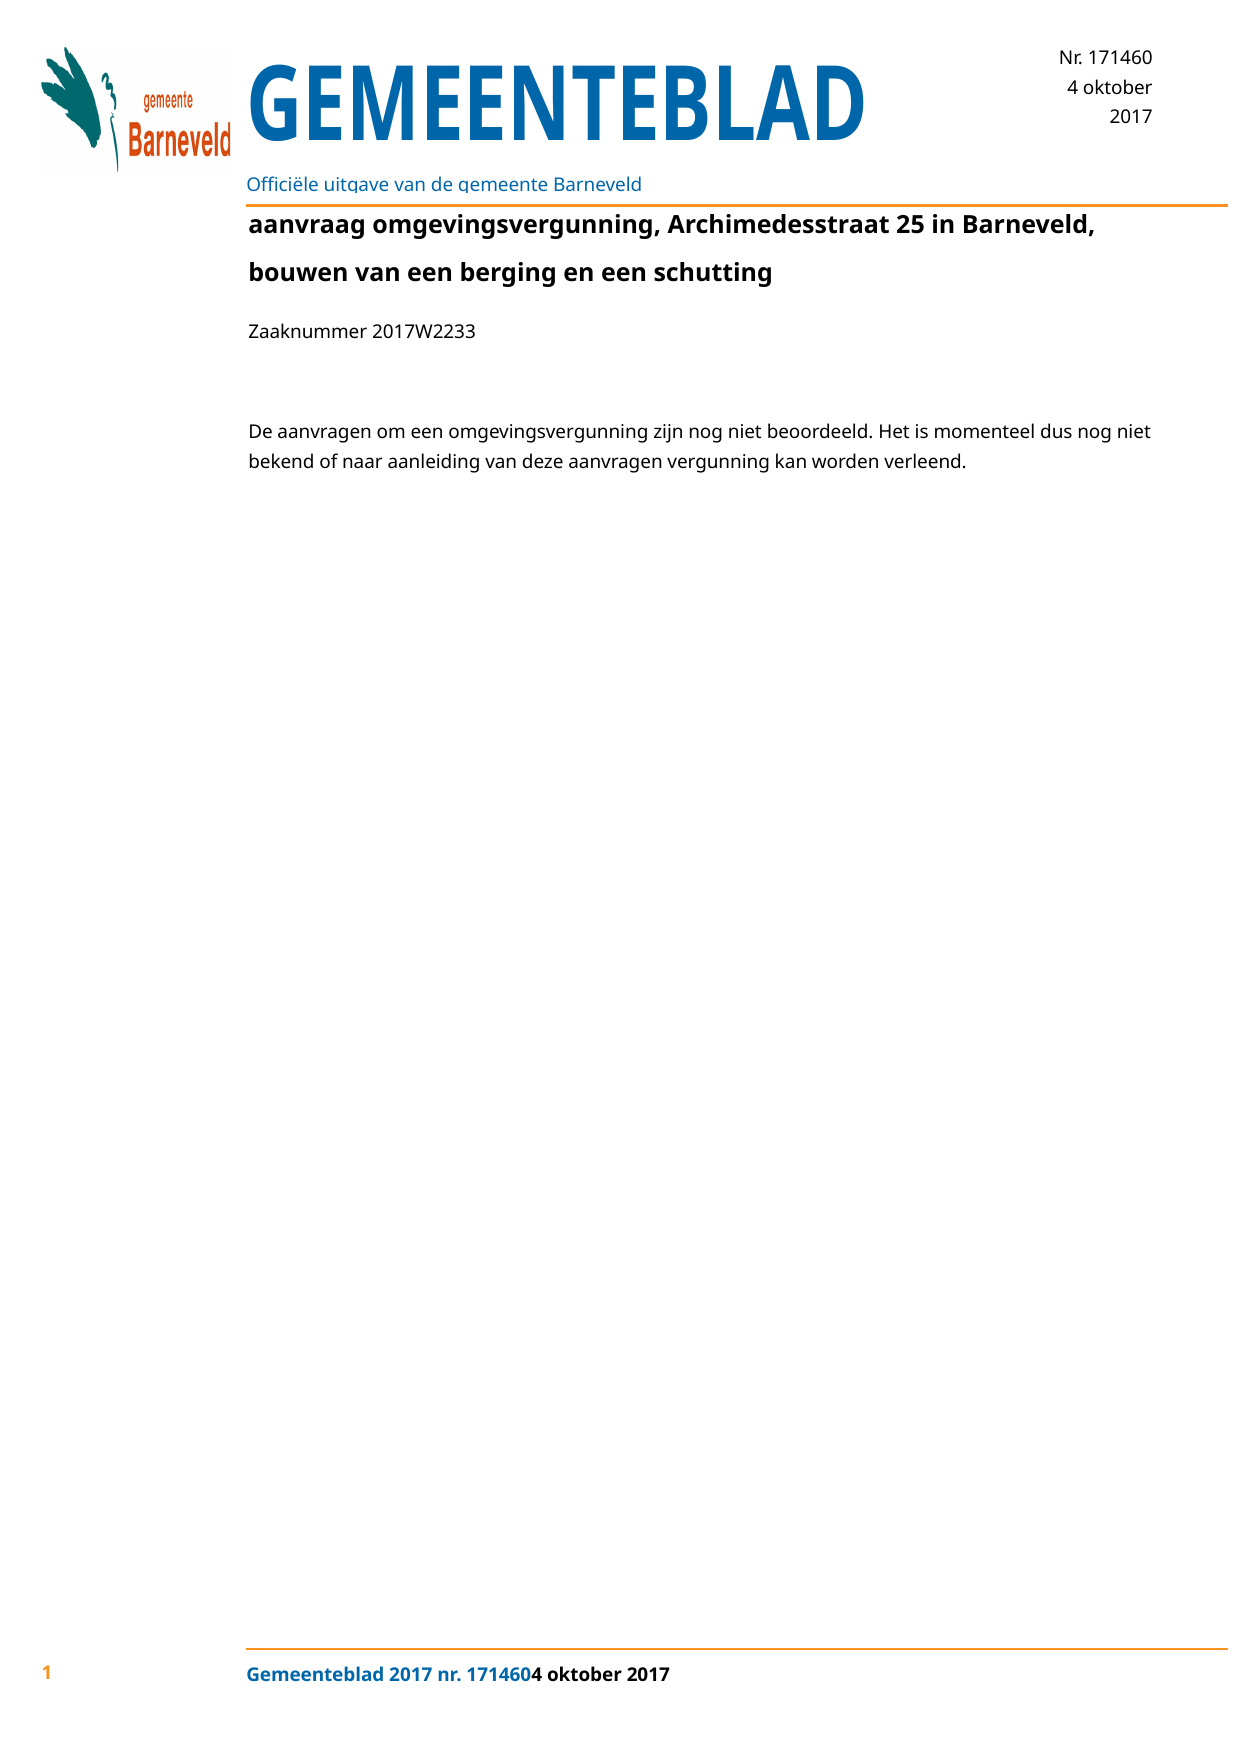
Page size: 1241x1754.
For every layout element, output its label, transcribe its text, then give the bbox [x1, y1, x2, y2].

text aanvraag omgevingsvergunning, Archimedesstraat 25 in Barneveld, bouwen van een berging en een schutting [248, 207, 1152, 288]
text Zaaknummer 2017W2233 [248, 318, 1152, 344]
picture [41, 47, 231, 172]
text De aanvragen om een omgevingsvergunning zijn nog niet beoordeeld. Het is momenteel dus nog niet bekend of naar aanleiding van deze aanvragen vergunning kan worden verleend. [248, 419, 1152, 474]
